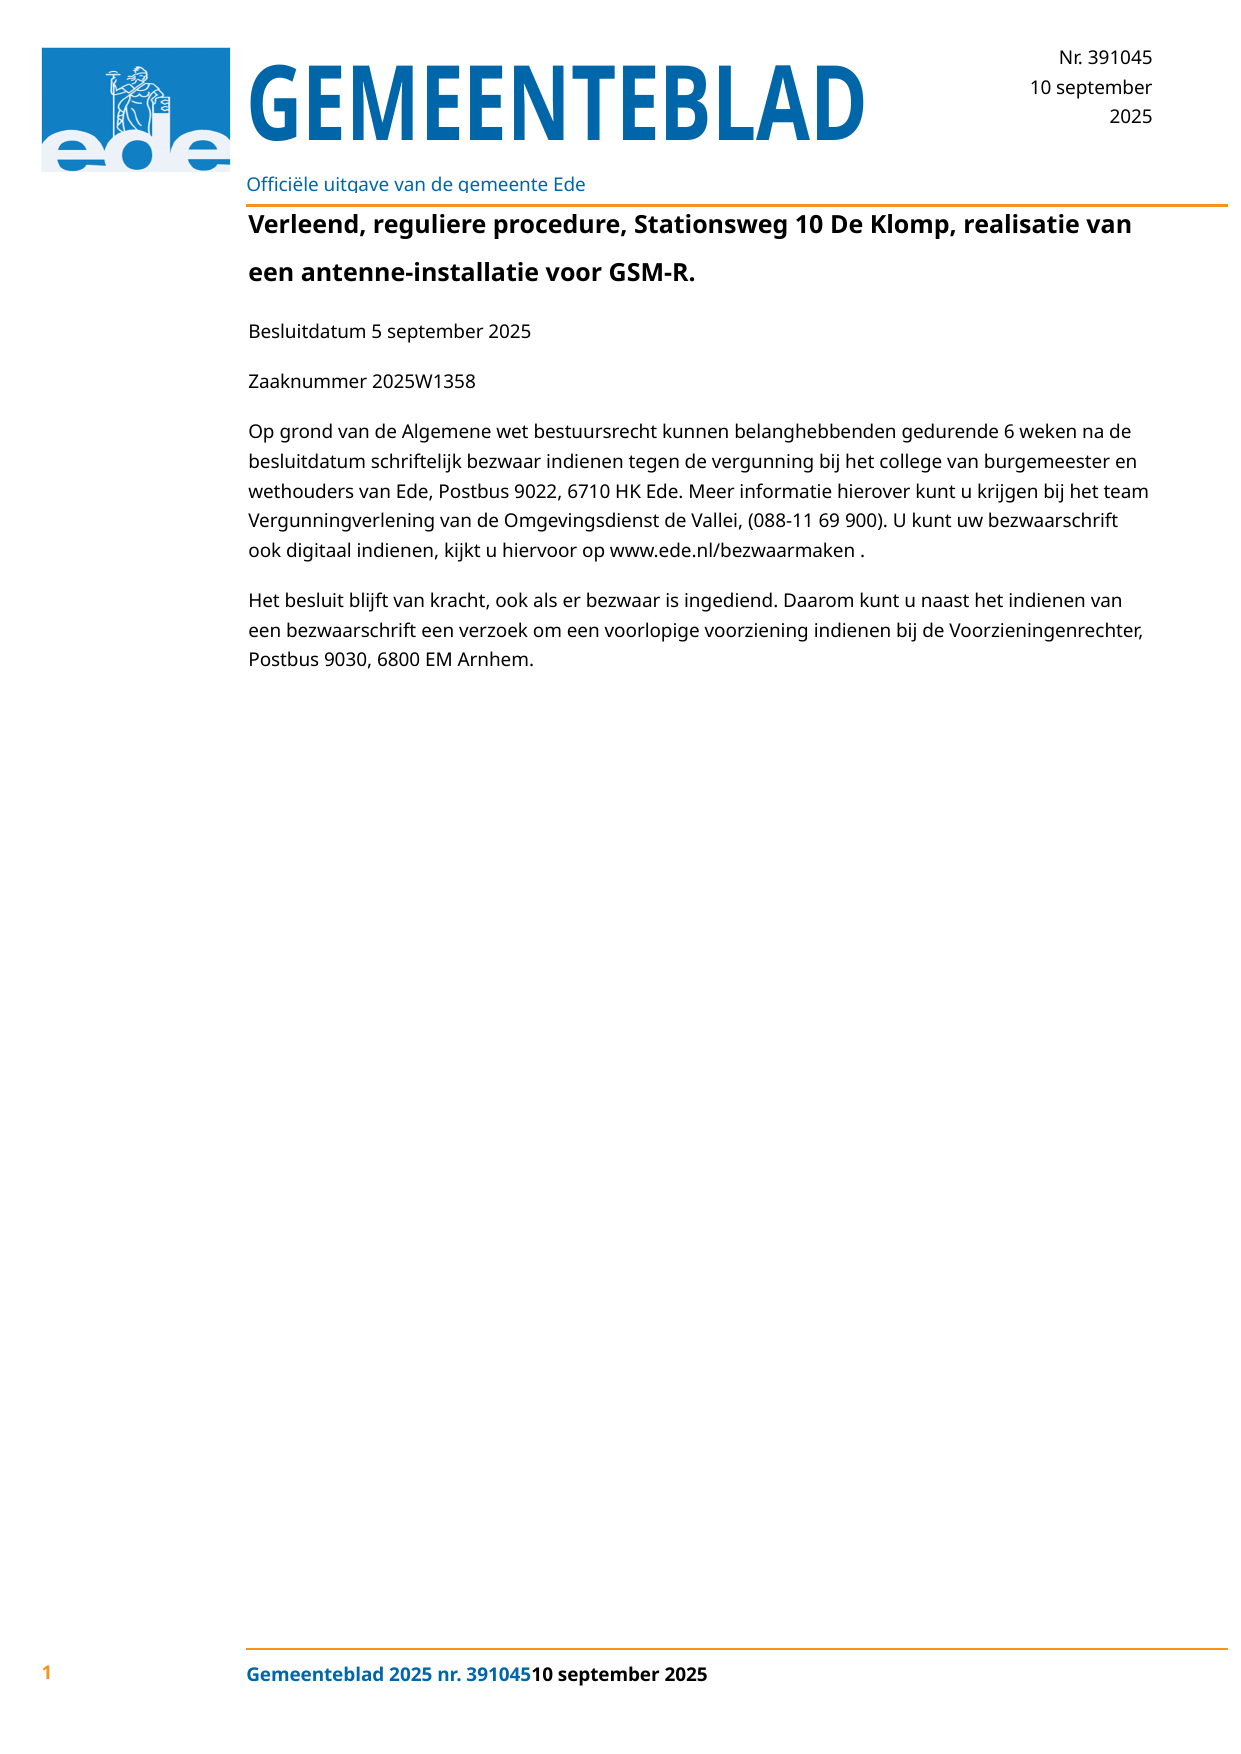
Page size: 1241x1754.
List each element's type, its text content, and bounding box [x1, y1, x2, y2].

text Op grond van de Algemene wet bestuursrecht kunnen belanghebbenden gedurende 6 weken na de besluitdatum schriftelijk bezwaar indienen tegen de vergunning bij het college van burgemeester en wethouders van Ede, Postbus 9022, 6710 HK Ede. Meer informatie hierover kunt u krijgen bij het team Vergunningverlening van de Omgevingsdienst de Vallei, (088-11 69 900). U kunt uw bezwaarschrift ook digitaal indienen, kijkt u hiervoor op www.ede.nl/bezwaarmaken . [248, 419, 1152, 563]
text Het besluit blijft van kracht, ook als er bezwaar is ingediend. Daarom kunt u naast het indienen van een bezwaarschrift een verzoek om een voorlopige voorziening indienen bij de Voorzieningenrechter, Postbus 9030, 6800 EM Arnhem. [248, 587, 1152, 672]
picture [41, 47, 231, 172]
text Zaaknummer 2025W1358 [248, 368, 1152, 394]
text Besluitdatum 5 september 2025 [248, 318, 1152, 344]
text Verleend, reguliere procedure, Stationsweg 10 De Klomp, realisatie van een antenne-installatie voor GSM-R. [248, 207, 1152, 288]
